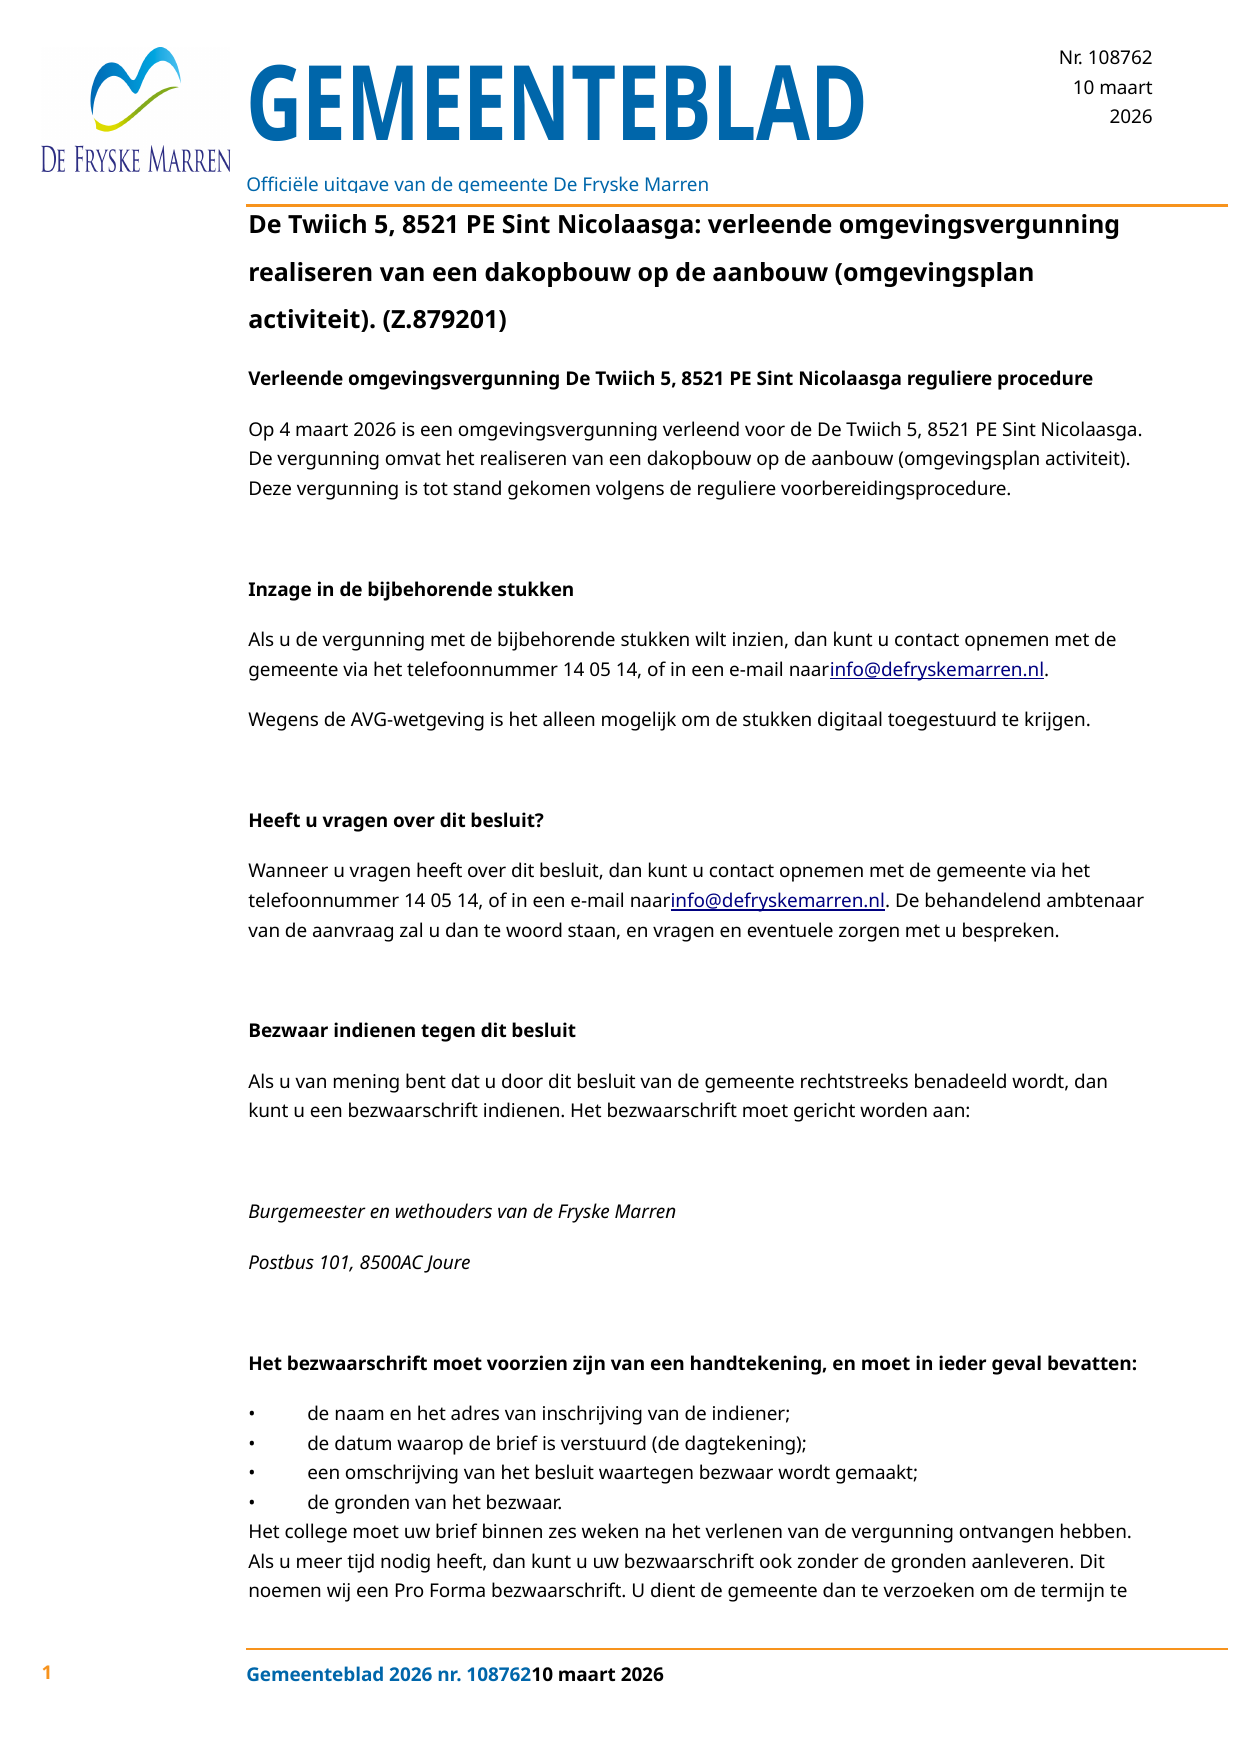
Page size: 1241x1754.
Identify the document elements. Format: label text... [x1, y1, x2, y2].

text Inzage in de bijbehorende stukken [248, 576, 1152, 602]
list de gronden van het bezwaar. [248, 1489, 1152, 1514]
text Wegens de AVG-wetgeving is het alleen mogelijk om de stukken digitaal toegestuurd te krijgen. [248, 706, 1152, 732]
list de naam en het adres van inschrijving van de indiener; [248, 1400, 1152, 1426]
text Bezwaar indienen tegen dit besluit [248, 1018, 1152, 1043]
text Verleende omgevingsvergunning De Twiich 5, 8521 PE Sint Nicolaasga reguliere procedure [248, 366, 1152, 391]
text Heeft u vragen over dit besluit? [248, 807, 1152, 833]
text Het college moet uw brief binnen zes weken na het verlenen van de vergunning ontvangen hebben. Als u meer tijd nodig heeft, dan kunt u uw bezwaarschrift ook zonder de gronden aanleveren. Dit noemen wij een Pro Forma bezwaarschrift. U dient de gemeente dan te verzoeken om de termijn te [248, 1518, 1152, 1603]
text Wanneer u vragen heeft over dit besluit, dan kunt u contact opnemen met de gemeente via het telefoonnummer 14 05 14, of in een e-mail naarinfo@defryskemarren.nl. De behandelend ambtenaar van de aanvraag zal u dan te woord staan, en vragen en eventuele zorgen met u bespreken. [248, 858, 1152, 942]
text Het bezwaarschrift moet voorzien zijn van een handtekening, en moet in ieder geval bevatten: [248, 1350, 1152, 1375]
text Als u de vergunning met de bijbehorende stukken wilt inzien, dan kunt u contact opnemen met de gemeente via het telefoonnummer 14 05 14, of in een e-mail naarinfo@defryskemarren.nl. [248, 626, 1152, 682]
text De Twiich 5, 8521 PE Sint Nicolaasga: verleende omgevingsvergunning realiseren van een dakopbouw op de aanbouw (omgevingsplan activiteit). (Z.879201) [248, 207, 1152, 336]
picture [41, 47, 231, 172]
text Burgemeester en wethouders van de Fryske Marren [248, 1198, 1152, 1224]
text Op 4 maart 2026 is een omgevingsvergunning verleend voor de De Twiich 5, 8521 PE Sint Nicolaasga. De vergunning omvat het realiseren van een dakopbouw op de aanbouw (omgevingsplan activiteit). Deze vergunning is tot stand gekomen volgens de reguliere voorbereidingsprocedure. [248, 416, 1152, 501]
list de datum waarop de brief is verstuurd (de dagtekening); [248, 1430, 1152, 1455]
text Als u van mening bent dat u door dit besluit van de gemeente rechtstreeks benadeeld wordt, dan kunt u een bezwaarschrift indienen. Het bezwaarschrift moet gericht worden aan: [248, 1068, 1152, 1123]
list een omschrijving van het besluit waartegen bezwaar wordt gemaakt; [248, 1459, 1152, 1485]
text Postbus 101, 8500AC Joure [248, 1249, 1152, 1274]
